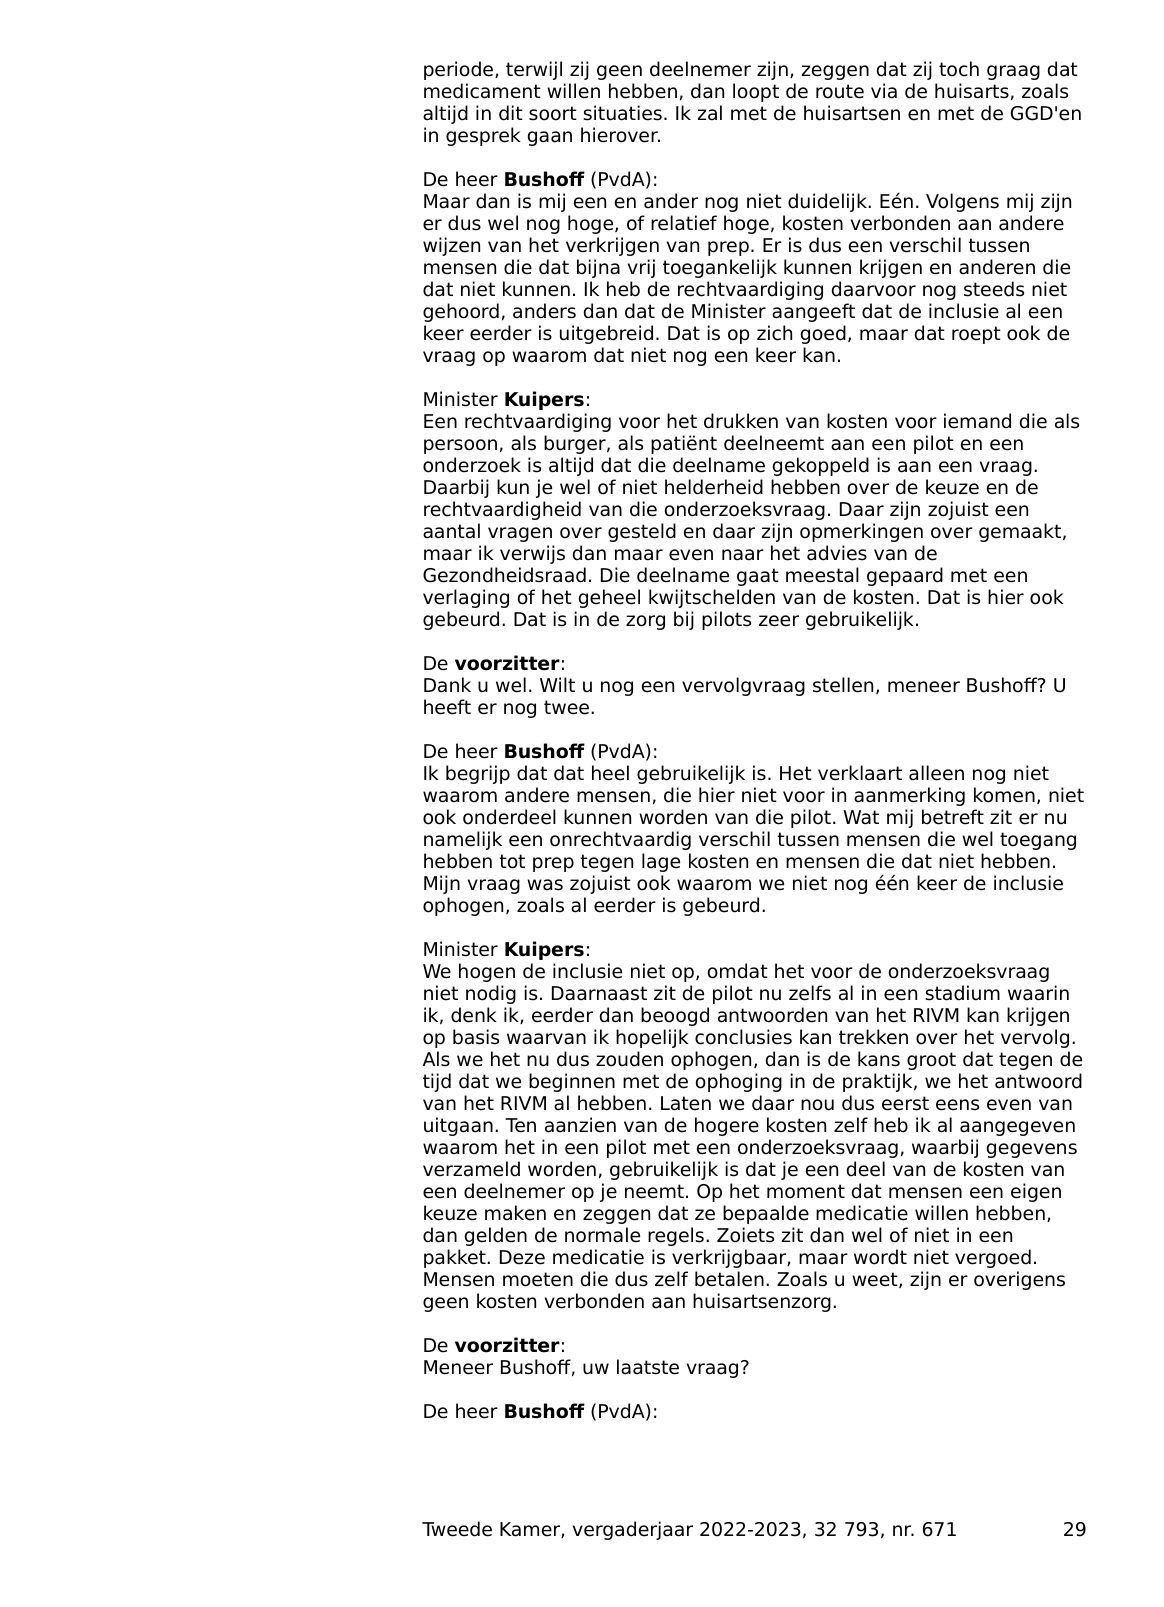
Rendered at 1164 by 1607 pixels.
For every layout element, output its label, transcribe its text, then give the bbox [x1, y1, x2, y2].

text De voorzitter: [422, 1335, 1087, 1357]
text periode, terwijl zij geen deelnemer zijn, zeggen dat zij toch graag dat medicament willen hebben, dan loopt de route via de huisarts, zoals altijd in dit soort situaties. Ik zal met de huisartsen en met de GGD'en in gesprek gaan hierover. [422, 59, 1087, 147]
text De voorzitter: [422, 653, 1087, 675]
text Maar dan is mij een en ander nog niet duidelijk. Eén. Volgens mij zijn er dus wel nog hoge, of relatief hoge, kosten verbonden aan andere wijzen van het verkrijgen van prep. Er is dus een verschil tussen mensen die dat bijna vrij toegankelijk kunnen krijgen en anderen die dat niet kunnen. Ik heb de rechtvaardiging daarvoor nog steeds niet gehoord, anders dan dat de Minister aangeeft dat de inclusie al een keer eerder is uitgebreid. Dat is op zich goed, maar dat roept ook de vraag op waarom dat niet nog een keer kan. [422, 191, 1087, 367]
text Meneer Bushoff, uw laatste vraag? [422, 1357, 1087, 1379]
text Dank u wel. Wilt u nog een vervolgvraag stellen, meneer Bushoff? U heeft er nog twee. [422, 675, 1087, 719]
text We hogen de inclusie niet op, omdat het voor de onderzoeksvraag niet nodig is. Daarnaast zit de pilot nu zelfs al in een stadium waarin ik, denk ik, eerder dan beoogd antwoorden van het RIVM kan krijgen op basis waarvan ik hopelijk conclusies kan trekken over het vervolg. Als we het nu dus zouden ophogen, dan is de kans groot dat tegen de tijd dat we beginnen met de ophoging in de praktijk, we het antwoord van het RIVM al hebben. Laten we daar nou dus eerst eens even van uitgaan. Ten aanzien van de hogere kosten zelf heb ik al aangegeven waarom het in een pilot met een onderzoeksvraag, waarbij gegevens verzameld worden, gebruikelijk is dat je een deel van de kosten van een deelnemer op je neemt. Op het moment dat mensen een eigen keuze maken en zeggen dat ze bepaalde medicatie willen hebben, dan gelden de normale regels. Zoiets zit dan wel of niet in een pakket. Deze medicatie is verkrijgbaar, maar wordt niet vergoed. Mensen moeten die dus zelf betalen. Zoals u weet, zijn er overigens geen kosten verbonden aan huisartsenzorg. [422, 961, 1087, 1313]
text Minister Kuipers: [422, 389, 1087, 411]
text De heer Bushoff (PvdA): [422, 741, 1087, 763]
text Ik begrijp dat dat heel gebruikelijk is. Het verklaart alleen nog niet waarom andere mensen, die hier niet voor in aanmerking komen, niet ook onderdeel kunnen worden van die pilot. Wat mij betreft zit er nu namelijk een onrechtvaardig verschil tussen mensen die wel toegang hebben tot prep tegen lage kosten en mensen die dat niet hebben. Mijn vraag was zojuist ook waarom we niet nog één keer de inclusie ophogen, zoals al eerder is gebeurd. [422, 763, 1087, 917]
text De heer Bushoff (PvdA): [422, 1401, 1087, 1423]
text Een rechtvaardiging voor het drukken van kosten voor iemand die als persoon, als burger, als patiënt deelneemt aan een pilot en een onderzoek is altijd dat die deelname gekoppeld is aan een vraag. Daarbij kun je wel of niet helderheid hebben over de keuze en de rechtvaardigheid van die onderzoeksvraag. Daar zijn zojuist een aantal vragen over gesteld en daar zijn opmerkingen over gemaakt, maar ik verwijs dan maar even naar het advies van de Gezondheidsraad. Die deelname gaat meestal gepaard met een verlaging of het geheel kwijtschelden van de kosten. Dat is hier ook gebeurd. Dat is in de zorg bij pilots zeer gebruikelijk. [422, 411, 1087, 631]
text Minister Kuipers: [422, 939, 1087, 961]
text De heer Bushoff (PvdA): [422, 169, 1087, 191]
